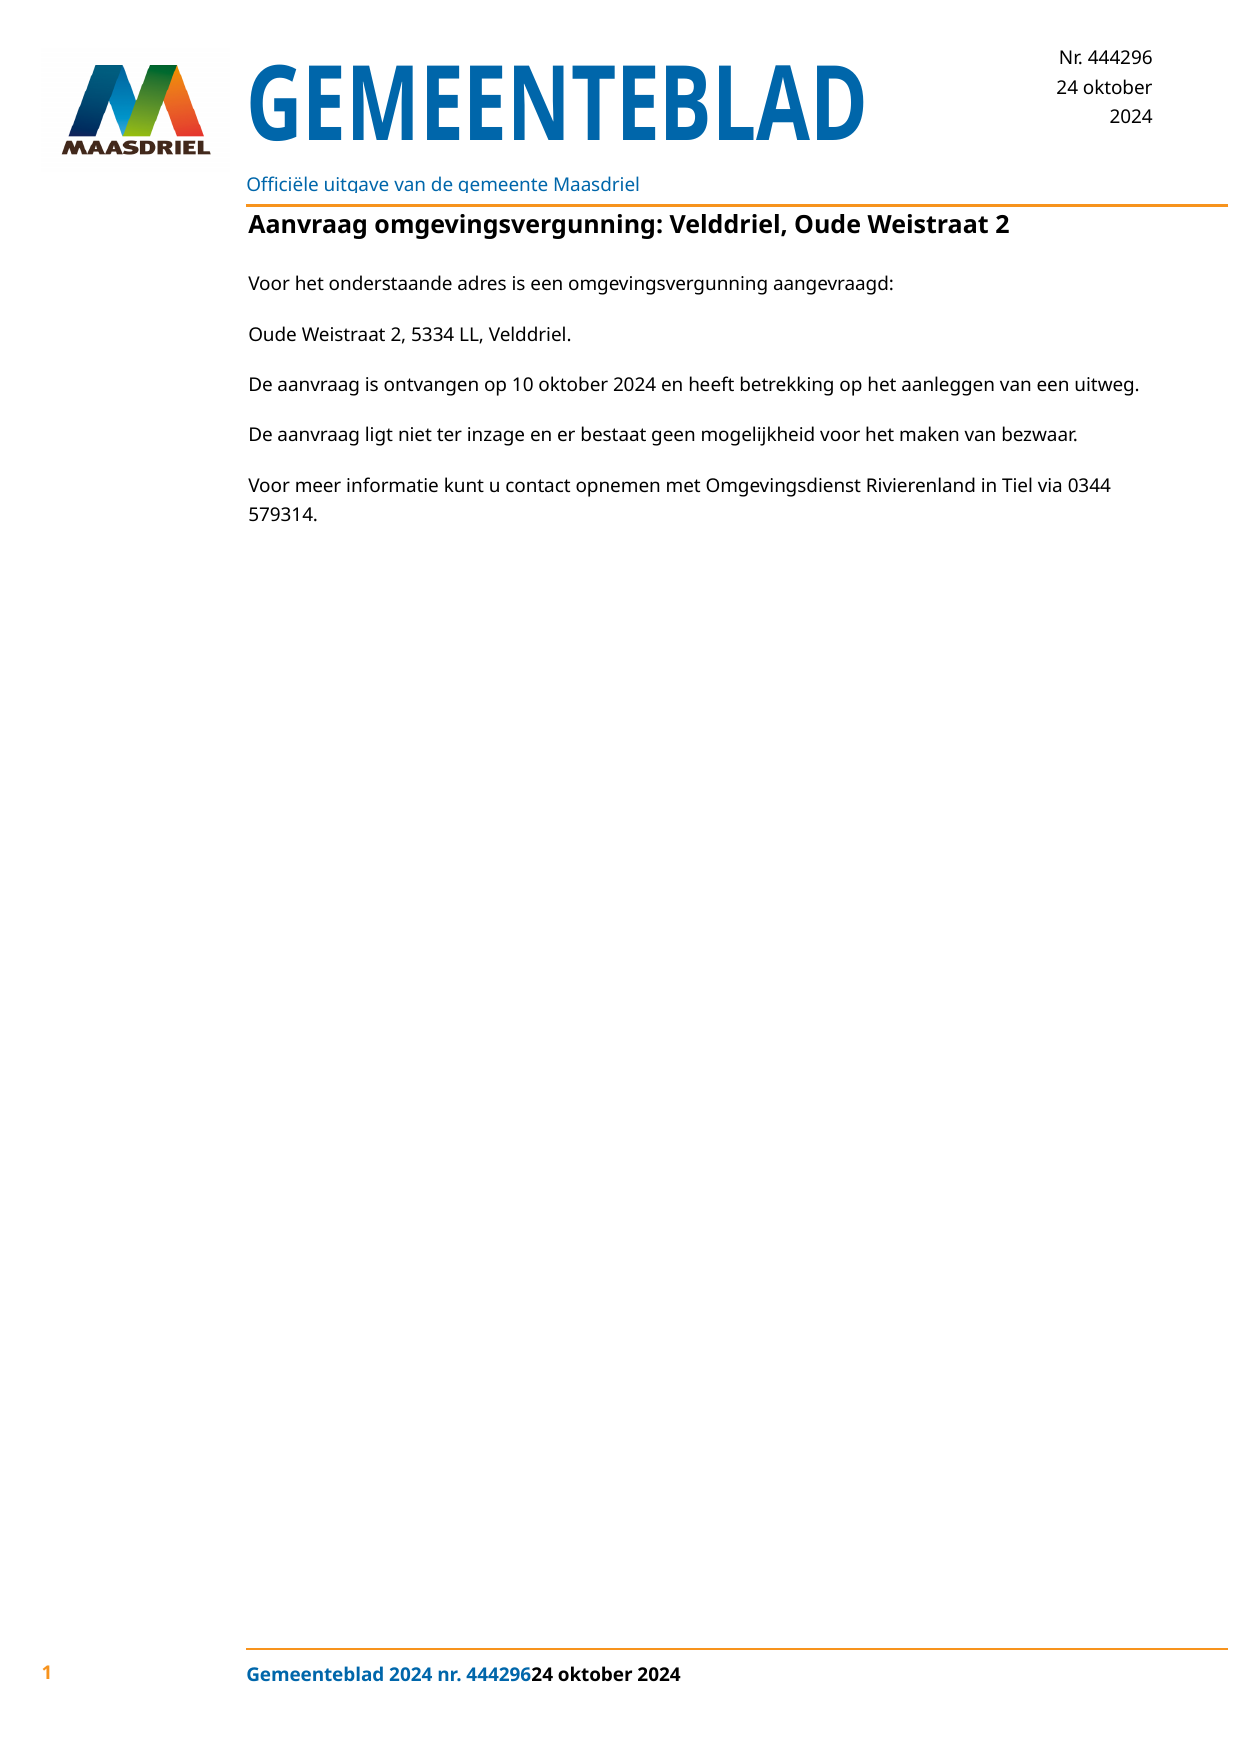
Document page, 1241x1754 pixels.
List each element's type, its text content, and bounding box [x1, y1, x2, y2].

text Oude Weistraat 2, 5334 LL, Velddriel. [248, 321, 1152, 346]
text De aanvraag is ontvangen op 10 oktober 2024 en heeft betrekking op het aanleggen van een uitweg. [248, 371, 1152, 397]
picture [41, 47, 231, 172]
text Voor het onderstaande adres is een omgevingsvergunning aangevraagd: [248, 270, 1152, 296]
text De aanvraag ligt niet ter inzage en er bestaat geen mogelijkheid voor het maken van bezwaar. [248, 422, 1152, 447]
text Aanvraag omgevingsvergunning: Velddriel, Oude Weistraat 2 [248, 207, 1152, 241]
text Voor meer informatie kunt u contact opnemen met Omgevingsdienst Rivierenland in Tiel via 0344 579314. [248, 472, 1152, 527]
